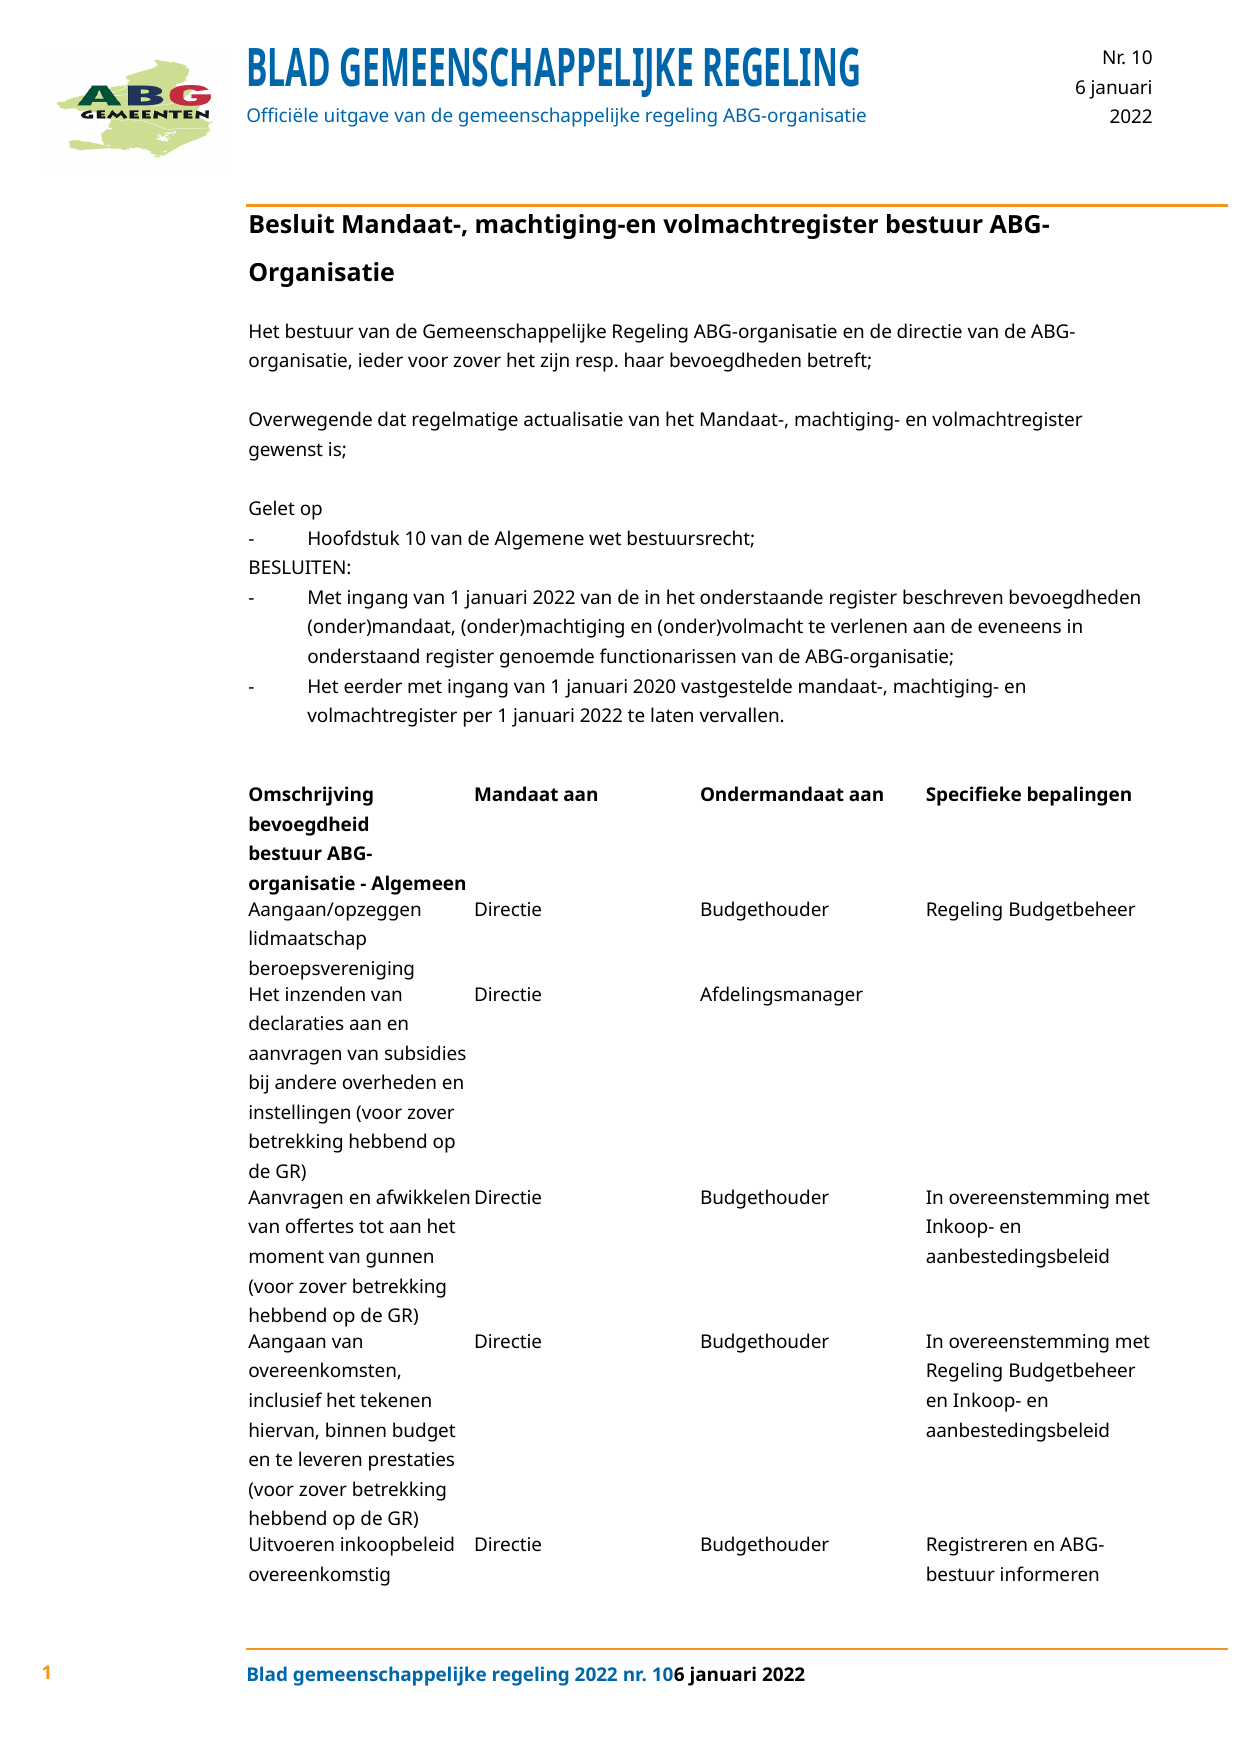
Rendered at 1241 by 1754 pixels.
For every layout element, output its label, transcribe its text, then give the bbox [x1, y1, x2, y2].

text Overwegende dat regelmatige actualisatie van het Mandaat-, machtiging- en volmachtregister gewenst is; [248, 407, 1152, 462]
table_cell In overeenstemming met Regeling Budgetbeheer en Inkoop- en aanbestedingsbeleid [926, 1328, 1152, 1531]
table_cell Regeling Budgetbeheer [926, 896, 1152, 981]
table_cell Budgethouder [700, 896, 926, 981]
list Hoofdstuk 10 van de Algemene wet bestuursrecht; [248, 525, 1152, 551]
table_cell Aanvragen en afwikkelen van offertes tot aan het moment van gunnen (voor zover betrekking hebbend op de GR) [248, 1184, 474, 1328]
picture [41, 47, 231, 172]
table_cell Het inzenden van declaraties aan en aanvragen van subsidies bij andere overheden en instellingen (voor zover betrekking hebbend op de GR) [248, 981, 474, 1184]
table_cell Aangaan van overeenkomsten, inclusief het tekenen hiervan, binnen budget en te leveren prestaties (voor zover betrekking hebbend op de GR) [248, 1328, 474, 1531]
table_cell Directie [474, 981, 700, 1184]
table_header Specifieke bepalingen [926, 781, 1152, 896]
table_cell Afdelingsmanager [700, 981, 926, 1184]
table_cell Directie [474, 1184, 700, 1328]
list Met ingang van 1 januari 2022 van de in het onderstaande register beschreven bevoegdheden (onder)mandaat, (onder)machtiging en (onder)volmacht te verlenen aan de eveneens in onderstaand register genoemde functionarissen van de ABG-organisatie; [248, 584, 1152, 669]
table_cell Aangaan/opzeggen lidmaatschap beroepsvereniging [248, 896, 474, 981]
table_header Omschrijving bevoegdheid bestuur ABG-organisatie - Algemeen [248, 781, 474, 896]
table_cell Budgethouder [700, 1328, 926, 1531]
table_cell Directie [474, 1531, 700, 1587]
table_cell Directie [474, 896, 700, 981]
table_cell Registreren en ABG-bestuur informeren [926, 1531, 1152, 1587]
text Het bestuur van de Gemeenschappelijke Regeling ABG-organisatie en de directie van de ABG-organisatie, ieder voor zover het zijn resp. haar bevoegdheden betreft; [248, 318, 1152, 373]
text Besluit Mandaat-, machtiging-en volmachtregister bestuur ABG-Organisatie [248, 207, 1152, 288]
table_header Mandaat aan [474, 781, 700, 896]
table_cell Budgethouder [700, 1184, 926, 1328]
table_cell [926, 981, 1152, 1184]
text Gelet op [248, 495, 1152, 521]
table_header Ondermandaat aan [700, 781, 926, 896]
text BESLUITEN: [248, 554, 1152, 580]
table_cell In overeenstemming met Inkoop- en aanbestedingsbeleid [926, 1184, 1152, 1328]
table_cell Budgethouder [700, 1531, 926, 1587]
table_cell Directie [474, 1328, 700, 1531]
table_cell Uitvoeren inkoopbeleid overeenkomstig [248, 1531, 474, 1587]
list Het eerder met ingang van 1 januari 2020 vastgestelde mandaat-, machtiging- en volmachtregister per 1 januari 2022 te laten vervallen. [248, 673, 1152, 728]
